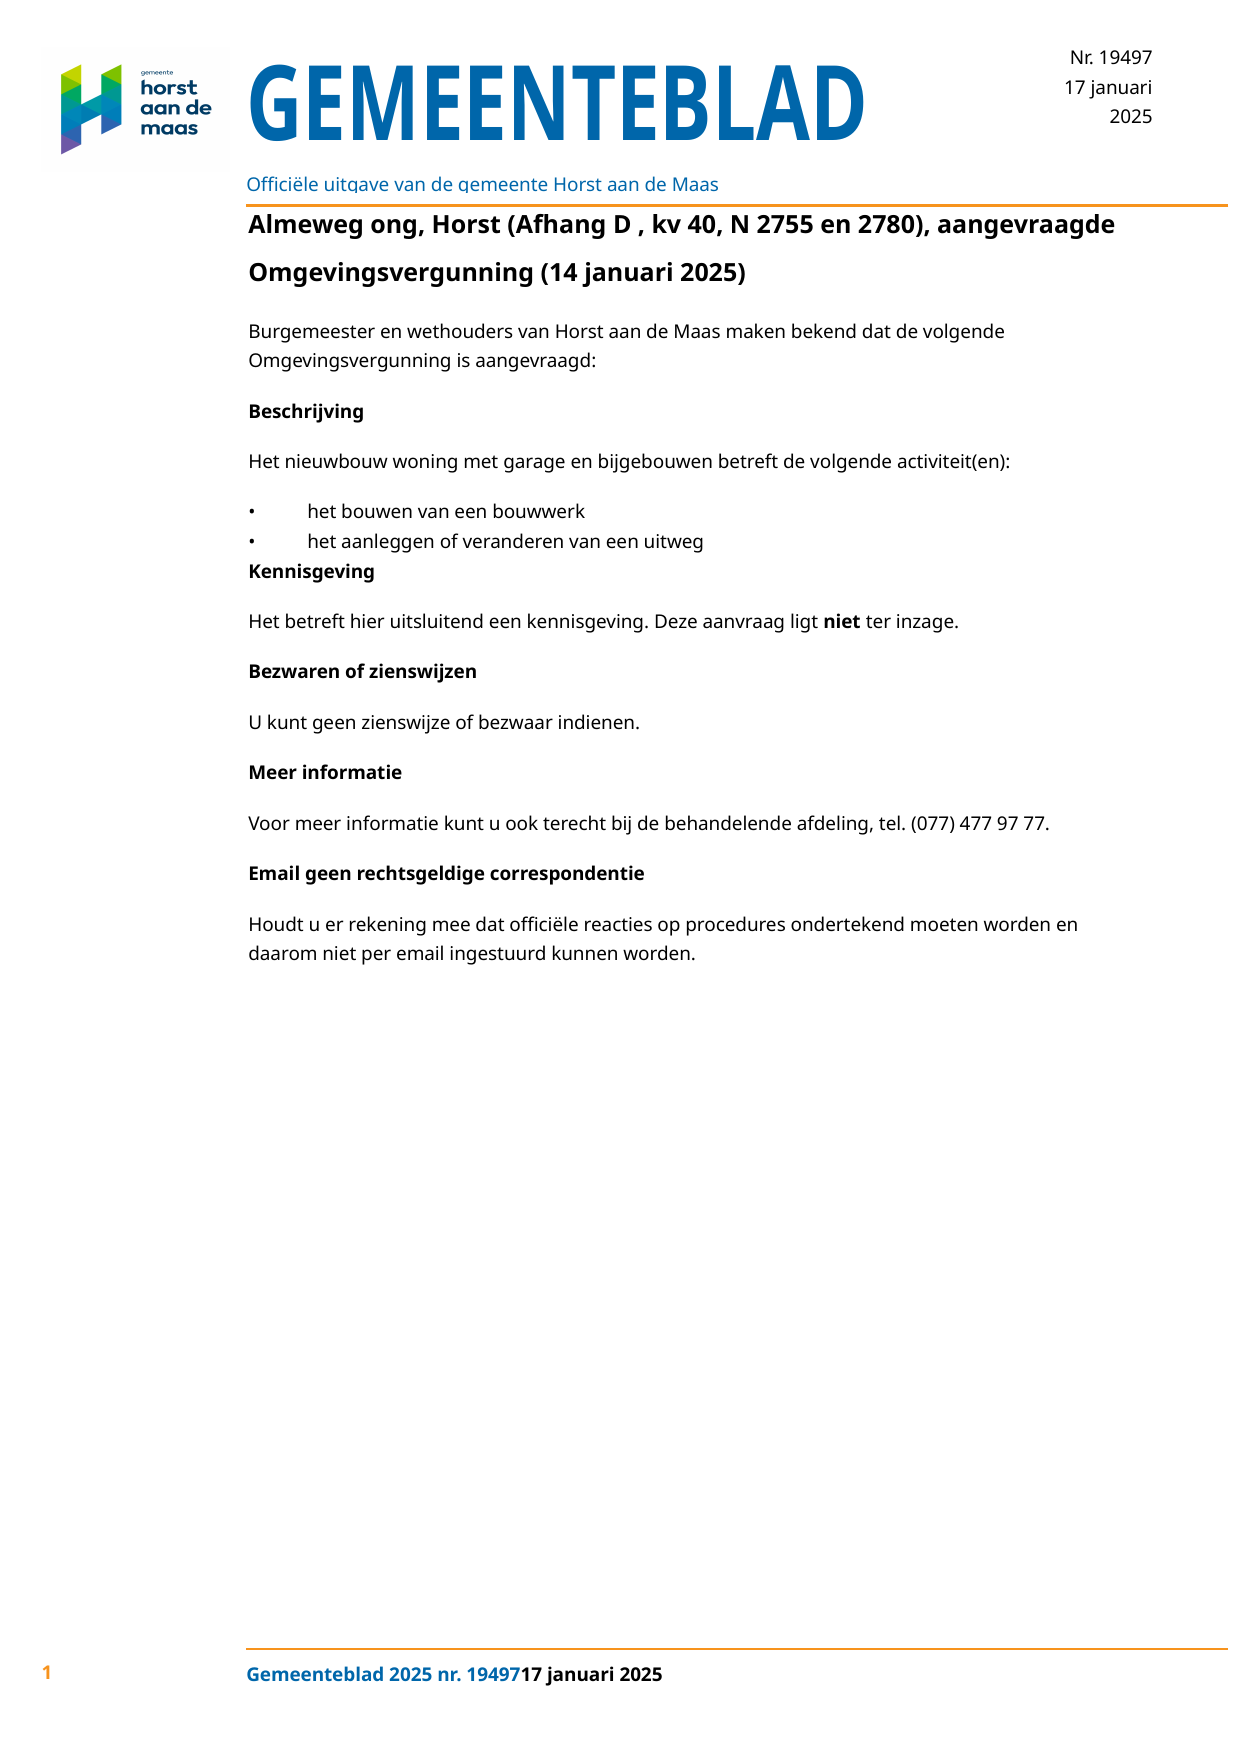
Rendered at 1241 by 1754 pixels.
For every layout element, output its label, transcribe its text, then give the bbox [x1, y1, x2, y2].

picture [41, 47, 231, 172]
text Burgemeester en wethouders van Horst aan de Maas maken bekend dat de volgende Omgevingsvergunning is aangevraagd: [248, 318, 1152, 373]
list het bouwen van een bouwwerk [248, 499, 1152, 524]
text Bezwaren of zienswijzen [248, 659, 1152, 684]
text Beschrijving [248, 398, 1152, 424]
text Meer informatie [248, 759, 1152, 785]
text Het nieuwbouw woning met garage en bijgebouwen betreft de volgende activiteit(en): [248, 448, 1152, 474]
text Voor meer informatie kunt u ook terecht bij de behandelende afdeling, tel. (077) 477 97 77. [248, 810, 1152, 836]
text Email geen rechtsgeldige correspondentie [248, 860, 1152, 886]
text Kennisgeving [248, 558, 1152, 584]
text U kunt geen zienswijze of bezwaar indienen. [248, 709, 1152, 735]
text Het betreft hier uitsluitend een kennisgeving. Deze aanvraag ligt niet ter inzage. [248, 608, 1152, 634]
list het aanleggen of veranderen van een uitweg [248, 528, 1152, 554]
text Houdt u er rekening mee dat officiële reacties op procedures ondertekend moeten worden en daarom niet per email ingestuurd kunnen worden. [248, 911, 1152, 966]
text Almeweg ong, Horst (Afhang D , kv 40, N 2755 en 2780), aangevraagde Omgevingsvergunning (14 januari 2025) [248, 207, 1152, 288]
